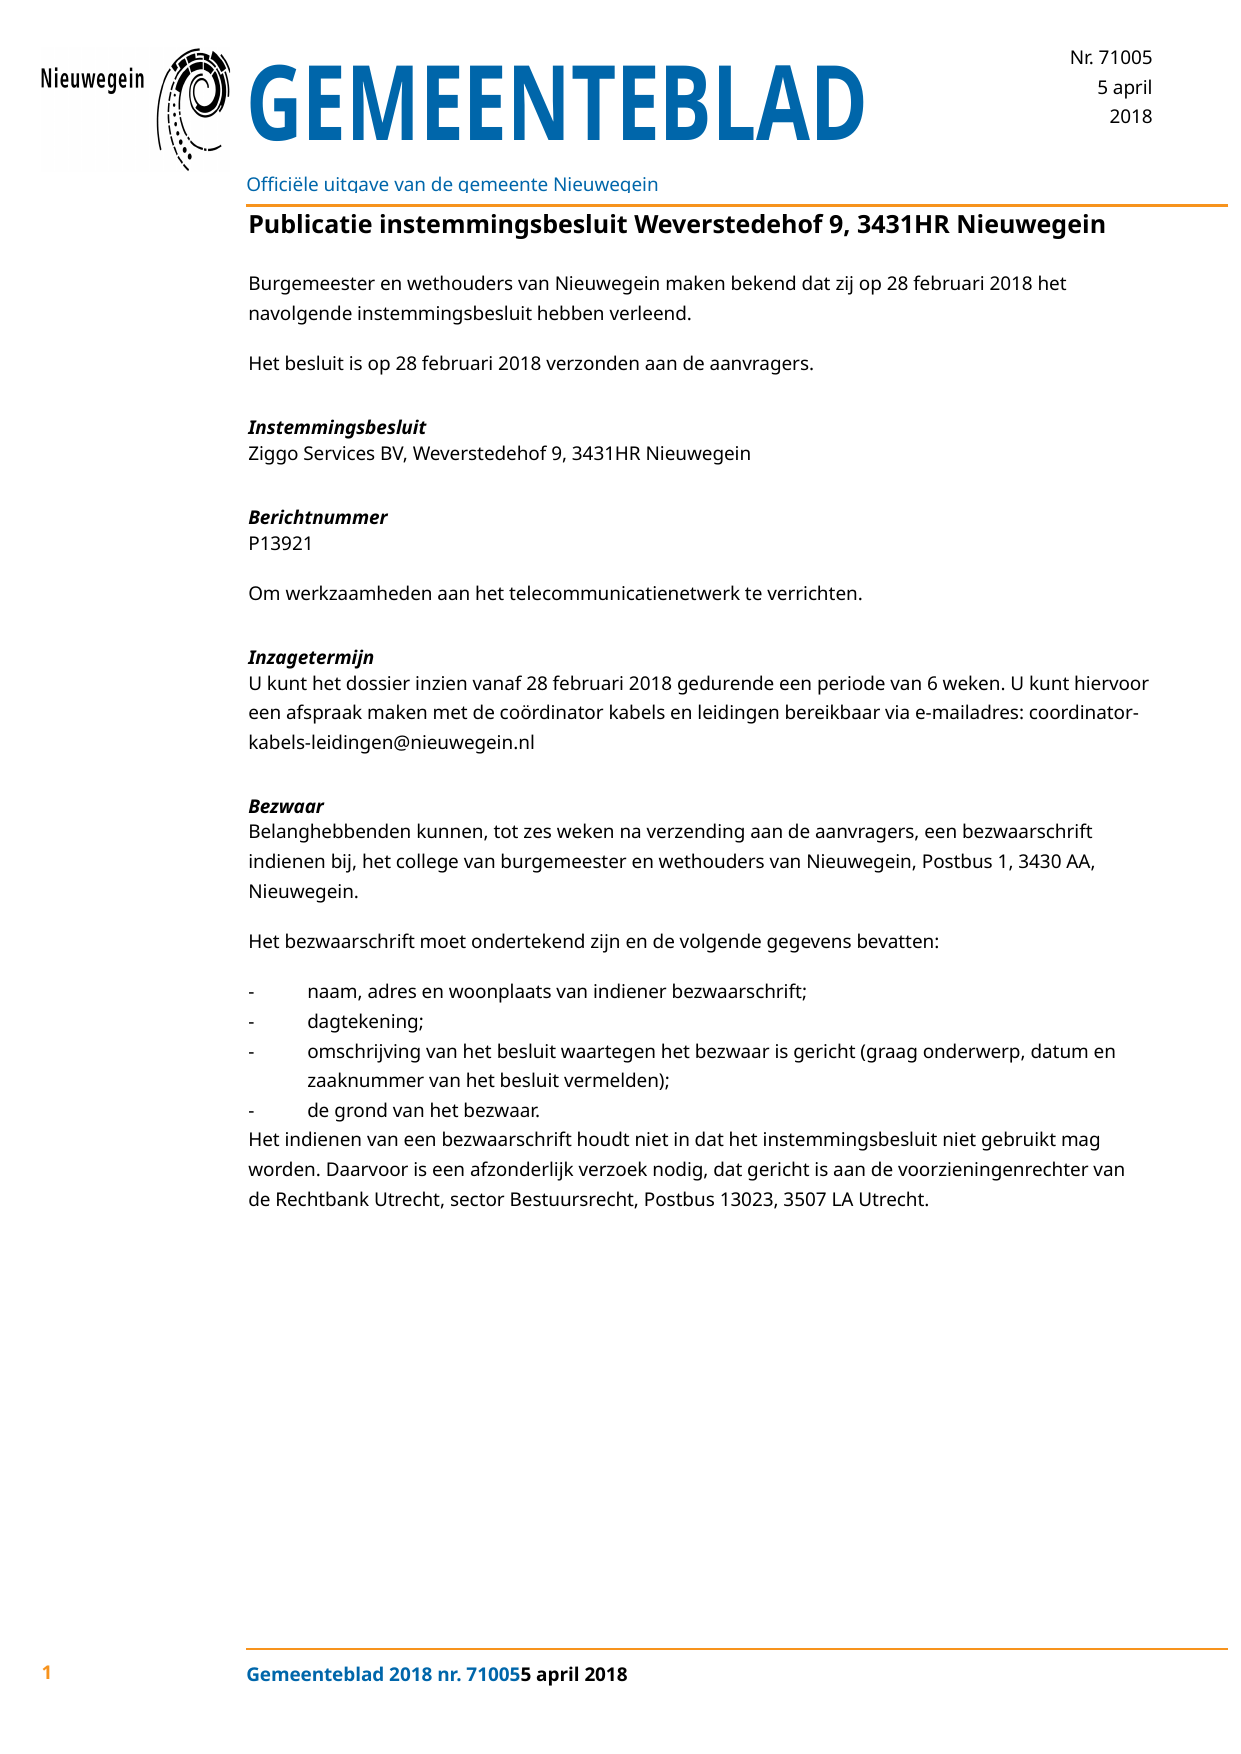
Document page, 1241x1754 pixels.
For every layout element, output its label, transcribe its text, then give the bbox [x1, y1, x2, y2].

text Het besluit is op 28 februari 2018 verzonden aan de aanvragers. [248, 350, 1152, 376]
text Ziggo Services BV, Weverstedehof 9, 3431HR Nieuwegein [248, 440, 1152, 466]
list dagtekening; [248, 1008, 1152, 1034]
text Burgemeester en wethouders van Nieuwegein maken bekend dat zij op 28 februari 2018 het navolgende instemmingsbesluit hebben verleend. [248, 270, 1152, 326]
text Het indienen van een bezwaarschrift houdt niet in dat het instemmingsbesluit niet gebruikt mag worden. Daarvoor is een afzonderlijk verzoek nodig, dat gericht is aan de voorzieningenrechter van de Rechtbank Utrecht, sector Bestuursrecht, Postbus 13023, 3507 LA Utrecht. [248, 1127, 1152, 1211]
text Inzagetermijn [248, 644, 1152, 670]
list de grond van het bezwaar. [248, 1097, 1152, 1123]
text Om werkzaamheden aan het telecommunicatienetwerk te verrichten. [248, 580, 1152, 606]
text Berichtnummer [248, 504, 1152, 530]
text Het bezwaarschrift moet ondertekend zijn en de volgende gegevens bevatten: [248, 928, 1152, 954]
picture [41, 47, 231, 172]
text Publicatie instemmingsbesluit Weverstedehof 9, 3431HR Nieuwegein [248, 207, 1152, 241]
list naam, adres en woonplaats van indiener bezwaarschrift; [248, 979, 1152, 1004]
list omschrijving van het besluit waartegen het bezwaar is gericht (graag onderwerp, datum en zaaknummer van het besluit vermelden); [248, 1038, 1152, 1093]
text Instemmingsbesluit [248, 414, 1152, 440]
text Belanghebbenden kunnen, tot zes weken na verzending aan de aanvragers, een bezwaarschrift indienen bij, het college van burgemeester en wethouders van Nieuwegein, Postbus 1, 3430 AA, Nieuwegein. [248, 819, 1152, 903]
text Bezwaar [248, 793, 1152, 819]
text U kunt het dossier inzien vanaf 28 februari 2018 gedurende een periode van 6 weken. U kunt hiervoor een afspraak maken met de coördinator kabels en leidingen bereikbaar via e-mailadres: coordinator-kabels-leidingen@nieuwegein.nl [248, 670, 1152, 755]
text P13921 [248, 530, 1152, 555]
